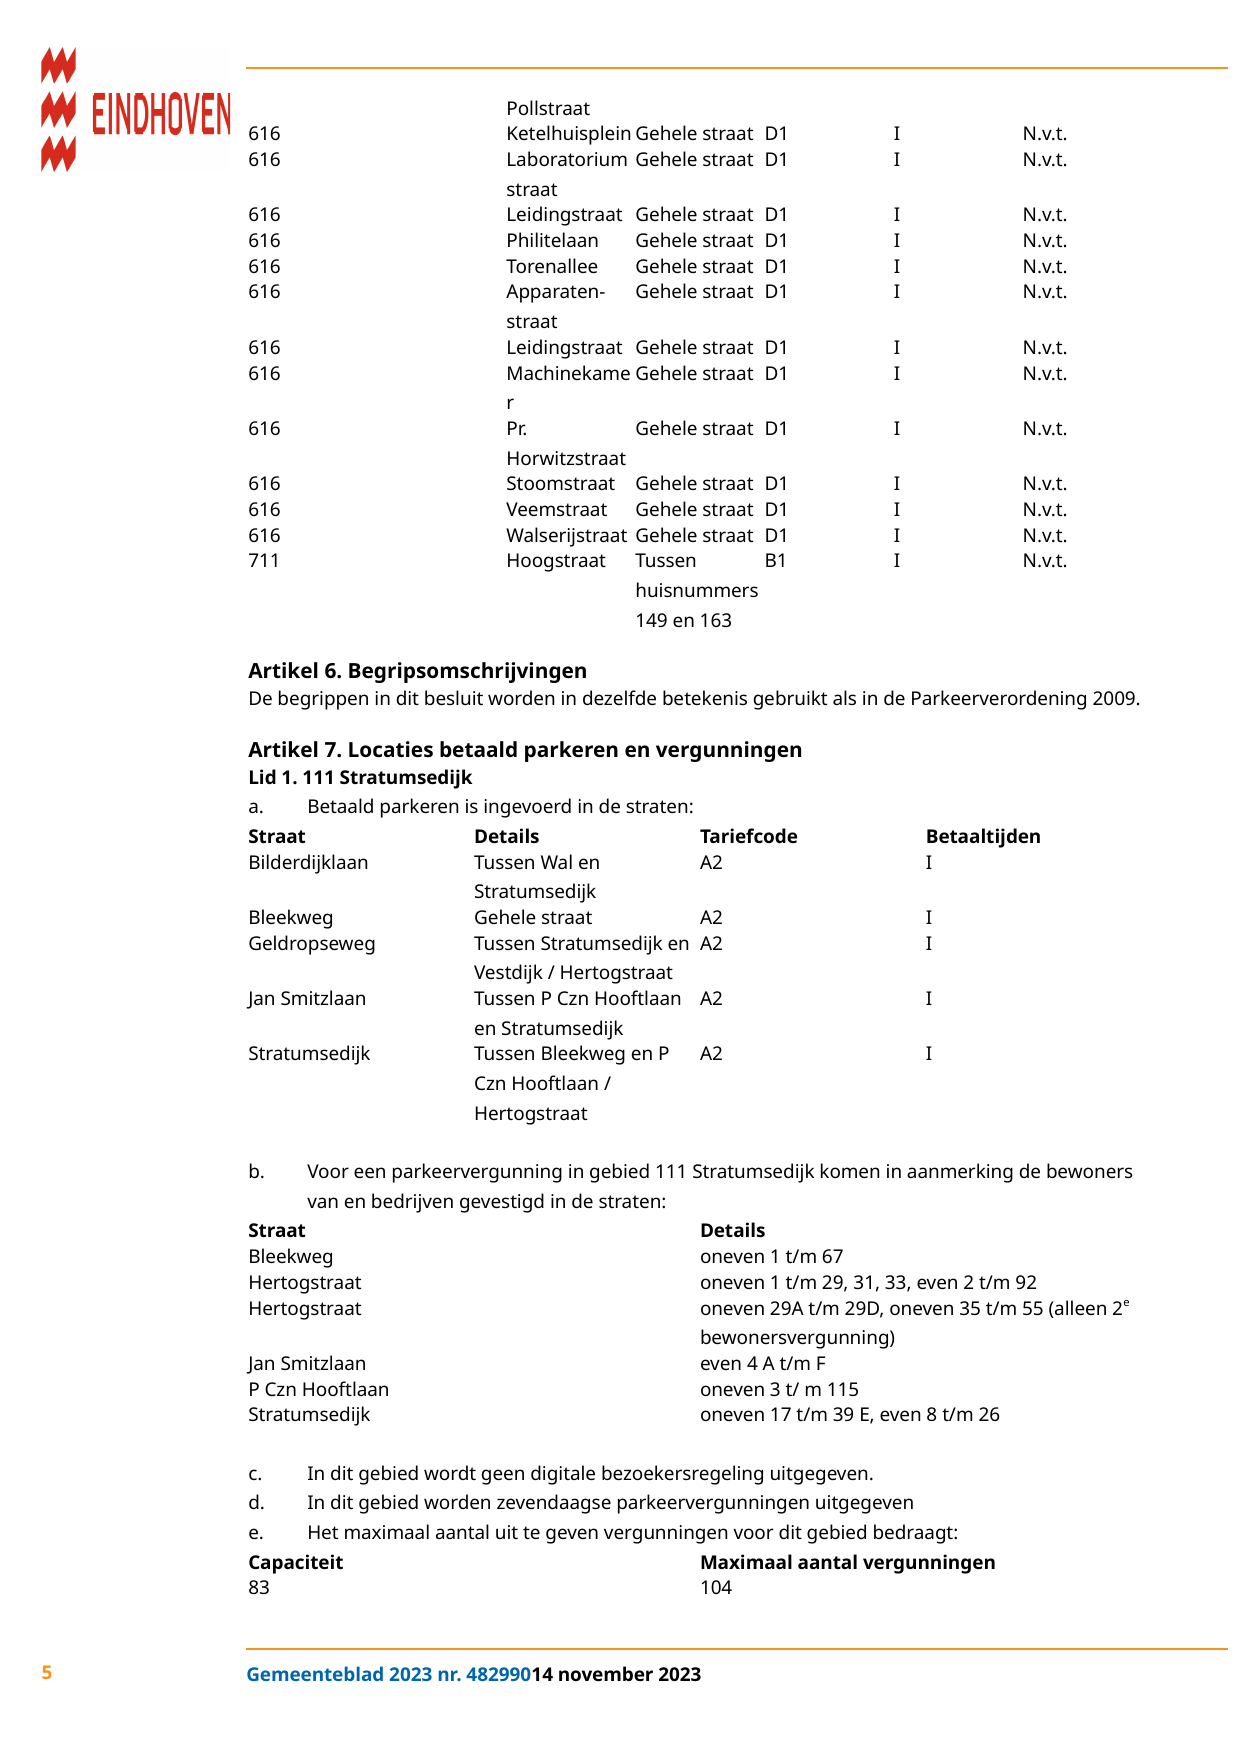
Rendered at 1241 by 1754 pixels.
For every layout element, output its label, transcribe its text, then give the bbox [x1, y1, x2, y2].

table_cell [635, 95, 764, 121]
table_cell I [894, 253, 1022, 279]
table_cell [1023, 95, 1152, 121]
table_cell oneven 29A t/m 29D, oneven 35 t/m 55 (alleen 2e bewonersvergunning) [700, 1295, 1152, 1350]
table_cell Gehele straat [635, 496, 764, 522]
table_cell Ketelhuisplein [506, 121, 635, 146]
table_cell Bleekweg [248, 1243, 700, 1269]
table_cell N.v.t. [1023, 253, 1152, 279]
table_cell oneven 17 t/m 39 E, even 8 t/m 26 [700, 1401, 1152, 1427]
table_cell Jan Smitzlaan [248, 985, 474, 1041]
table_cell I [894, 202, 1022, 227]
table_cell D1 [764, 360, 893, 415]
text Lid 1. 111 Stratumsedijk [248, 764, 1152, 789]
list In dit gebied worden zevendaagse parkeervergunningen uitgegeven [248, 1489, 1152, 1515]
table_cell A2 [700, 985, 926, 1041]
table_cell Gehele straat [635, 227, 764, 253]
table_cell Geldropseweg [248, 930, 474, 985]
table_cell Bleekweg [248, 904, 474, 930]
table_cell 616 [248, 415, 506, 470]
table_cell I [894, 415, 1022, 470]
table_cell Pollstraat [506, 95, 635, 121]
table_cell D1 [764, 470, 893, 496]
table_header Details [474, 823, 700, 849]
table_header Capaciteit [248, 1549, 700, 1574]
table_cell Gehele straat [635, 279, 764, 334]
table_cell Gehele straat [635, 202, 764, 227]
table_cell Philitelaan [506, 227, 635, 253]
table_cell Torenallee [506, 253, 635, 279]
table_cell 616 [248, 227, 506, 253]
table_cell I [894, 548, 1022, 632]
table_cell 616 [248, 496, 506, 522]
table_cell I [894, 360, 1022, 415]
table_cell D1 [764, 279, 893, 334]
table_cell Gehele straat [635, 334, 764, 360]
table_cell [248, 95, 506, 121]
table_cell oneven 3 t/ m 115 [700, 1376, 1152, 1401]
table_cell N.v.t. [1023, 334, 1152, 360]
table_cell Hertogstraat [248, 1269, 700, 1295]
table_cell I [926, 985, 1152, 1041]
table_cell Tussen P Czn Hooftlaan en Stratumsedijk [474, 985, 700, 1041]
text Artikel 6. Begripsomschrijvingen [248, 657, 1152, 685]
table_cell 616 [248, 279, 506, 334]
list Het maximaal aantal uit te geven vergunningen voor dit gebied bedraagt: [248, 1519, 1152, 1545]
table_cell Pr. Horwitzstraat [506, 415, 635, 470]
table_cell 616 [248, 202, 506, 227]
table_cell Hoogstraat [506, 548, 635, 632]
list Voor een parkeervergunning in gebied 111 Stratumsedijk komen in aanmerking de bewoners van en bedrijven gevestigd in de straten: [248, 1158, 1152, 1213]
table_cell D1 [764, 146, 893, 202]
table_cell D1 [764, 334, 893, 360]
table_cell 616 [248, 334, 506, 360]
picture [41, 47, 231, 172]
table_cell B1 [764, 548, 893, 632]
table_header Straat [248, 1218, 700, 1243]
table_cell I [926, 904, 1152, 930]
table_cell Gehele straat [635, 522, 764, 548]
table_cell Tussen Wal en Stratumsedijk [474, 849, 700, 904]
table_cell Gehele straat [635, 146, 764, 202]
table_cell Tussen Bleekweg en P Czn Hooftlaan / Hertogstraat [474, 1041, 700, 1125]
table_header Details [700, 1218, 1152, 1243]
table_cell 616 [248, 121, 506, 146]
table_cell Stratumsedijk [248, 1041, 474, 1125]
table_cell N.v.t. [1023, 522, 1152, 548]
list In dit gebied wordt geen digitale bezoekersregeling uitgegeven. [248, 1460, 1152, 1486]
table_cell N.v.t. [1023, 279, 1152, 334]
table_cell 616 [248, 522, 506, 548]
table_cell 616 [248, 360, 506, 415]
table_cell I [926, 849, 1152, 904]
table_cell I [926, 1041, 1152, 1125]
table_cell N.v.t. [1023, 227, 1152, 253]
table_cell N.v.t. [1023, 146, 1152, 202]
table_cell D1 [764, 522, 893, 548]
table_cell Stratumsedijk [248, 1401, 700, 1427]
table_cell I [926, 930, 1152, 985]
table_cell Walserijstraat [506, 522, 635, 548]
table_cell Gehele straat [635, 470, 764, 496]
table_cell N.v.t. [1023, 121, 1152, 146]
table_cell Tussen Stratumsedijk en Vestdijk / Hertogstraat [474, 930, 700, 985]
table_cell D1 [764, 253, 893, 279]
table_cell Apparaten-straat [506, 279, 635, 334]
table_cell Leidingstraat [506, 334, 635, 360]
table_cell Gehele straat [474, 904, 700, 930]
table_cell I [894, 334, 1022, 360]
table_cell I [894, 496, 1022, 522]
table_cell N.v.t. [1023, 360, 1152, 415]
table_cell D1 [764, 202, 893, 227]
table_cell Gehele straat [635, 415, 764, 470]
table_cell 616 [248, 253, 506, 279]
table_cell oneven 1 t/m 67 [700, 1243, 1152, 1269]
table_cell 616 [248, 146, 506, 202]
text De begrippen in dit besluit worden in dezelfde betekenis gebruikt als in de Parkeerverordening 2009. [248, 685, 1152, 711]
table_cell [764, 95, 893, 121]
table_cell A2 [700, 930, 926, 985]
table_cell even 4 A t/m F [700, 1350, 1152, 1376]
table_cell 104 [700, 1575, 1152, 1600]
table_cell Laboratoriumstraat [506, 146, 635, 202]
table_cell P Czn Hooftlaan [248, 1376, 700, 1401]
table_cell Leidingstraat [506, 202, 635, 227]
table_cell N.v.t. [1023, 496, 1152, 522]
list Betaald parkeren is ingevoerd in de straten: [248, 793, 1152, 819]
table_cell Gehele straat [635, 121, 764, 146]
table_cell A2 [700, 849, 926, 904]
table_header Tariefcode [700, 823, 926, 849]
table_cell 711 [248, 548, 506, 632]
table_cell 83 [248, 1575, 700, 1600]
table_cell Machinekamer [506, 360, 635, 415]
table_cell [894, 95, 1022, 121]
table_cell I [894, 227, 1022, 253]
table_cell Veemstraat [506, 496, 635, 522]
text Artikel 7. Locaties betaald parkeren en vergunningen [248, 735, 1152, 764]
table_cell Bilderdijklaan [248, 849, 474, 904]
table_header Maximaal aantal vergunningen [700, 1549, 1152, 1574]
table_cell I [894, 146, 1022, 202]
table_cell D1 [764, 227, 893, 253]
table_cell 616 [248, 470, 506, 496]
table_cell A2 [700, 904, 926, 930]
table_header Betaaltijden [926, 823, 1152, 849]
table_cell I [894, 470, 1022, 496]
table_cell D1 [764, 496, 893, 522]
table_cell I [894, 279, 1022, 334]
table_cell Jan Smitzlaan [248, 1350, 700, 1376]
table_cell I [894, 121, 1022, 146]
table_header Straat [248, 823, 474, 849]
table_cell D1 [764, 121, 893, 146]
table_cell Tussen huisnummers 149 en 163 [635, 548, 764, 632]
table_cell D1 [764, 415, 893, 470]
table_cell N.v.t. [1023, 415, 1152, 470]
table_cell Gehele straat [635, 360, 764, 415]
table_cell N.v.t. [1023, 202, 1152, 227]
table_cell oneven 1 t/m 29, 31, 33, even 2 t/m 92 [700, 1269, 1152, 1295]
table_cell A2 [700, 1041, 926, 1125]
table_cell Stoomstraat [506, 470, 635, 496]
table_cell N.v.t. [1023, 470, 1152, 496]
table_cell Gehele straat [635, 253, 764, 279]
table_cell I [894, 522, 1022, 548]
table_cell N.v.t. [1023, 548, 1152, 632]
table_cell Hertogstraat [248, 1295, 700, 1350]
